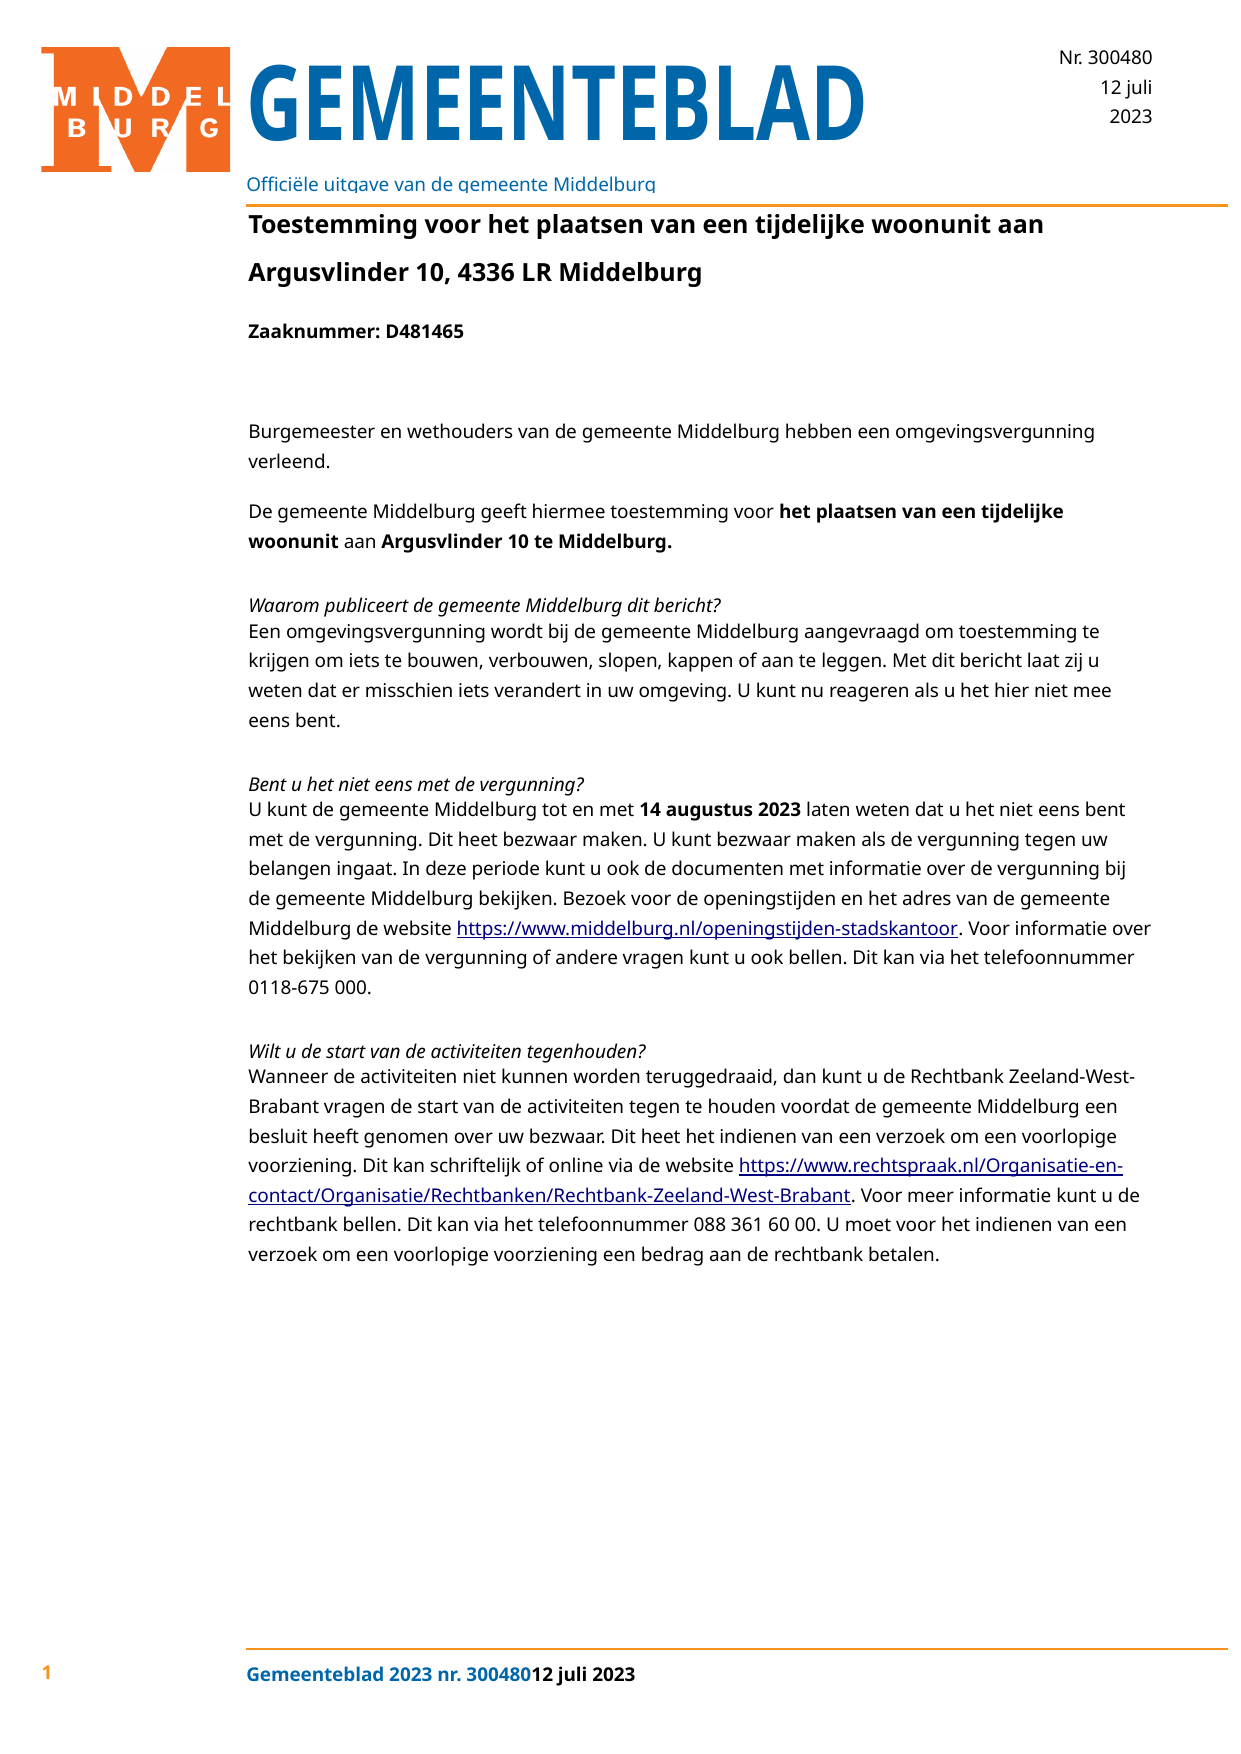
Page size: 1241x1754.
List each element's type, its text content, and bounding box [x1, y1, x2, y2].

text Een omgevingsvergunning wordt bij de gemeente Middelburg aangevraagd om toestemming te krijgen om iets te bouwen, verbouwen, slopen, kappen of aan te leggen. Met dit bericht laat zij u weten dat er misschien iets verandert in uw omgeving. U kunt nu reageren als u het hier niet mee eens bent. [248, 618, 1152, 732]
picture [41, 47, 231, 172]
text Waarom publiceert de gemeente Middelburg dit bericht? [248, 592, 1152, 618]
text Wilt u de start van de activiteiten tegenhouden? [248, 1038, 1152, 1064]
text Bent u het niet eens met de vergunning? [248, 771, 1152, 796]
text Zaaknummer: D481465 [248, 318, 1152, 344]
text De gemeente Middelburg geeft hiermee toestemming voor het plaatsen van een tijdelijke woonunit aan Argusvlinder 10 te Middelburg. [248, 499, 1152, 554]
text Toestemming voor het plaatsen van een tijdelijke woonunit aan Argusvlinder 10, 4336 LR Middelburg [248, 207, 1152, 288]
text Burgemeester en wethouders van de gemeente Middelburg hebben een omgevingsvergunning verleend. [248, 419, 1152, 474]
text Wanneer de activiteiten niet kunnen worden teruggedraaid, dan kunt u de Rechtbank Zeeland-West-Brabant vragen de start van de activiteiten tegen te houden voordat de gemeente Middelburg een besluit heeft genomen over uw bezwaar. Dit heet het indienen van een verzoek om een voorlopige voorziening. Dit kan schriftelijk of online via de website https://www.rechtspraak.nl/Organisatie-en-contact/Organisatie/Rechtbanken/Rechtbank-Zeeland-West-Brabant. Voor meer informatie kunt u de rechtbank bellen. Dit kan via het telefoonnummer 088 361 60 00. U moet voor het indienen van een verzoek om een voorlopige voorziening een bedrag aan de rechtbank betalen. [248, 1064, 1152, 1267]
text U kunt de gemeente Middelburg tot en met 14 augustus 2023 laten weten dat u het niet eens bent met de vergunning. Dit heet bezwaar maken. U kunt bezwaar maken als de vergunning tegen uw belangen ingaat. In deze periode kunt u ook de documenten met informatie over de vergunning bij de gemeente Middelburg bekijken. Bezoek voor de openingstijden en het adres van de gemeente Middelburg de website https://www.middelburg.nl/openingstijden-stadskantoor. Voor informatie over het bekijken van de vergunning of andere vragen kunt u ook bellen. Dit kan via het telefoonnummer 0118-675 000. [248, 796, 1152, 1000]
